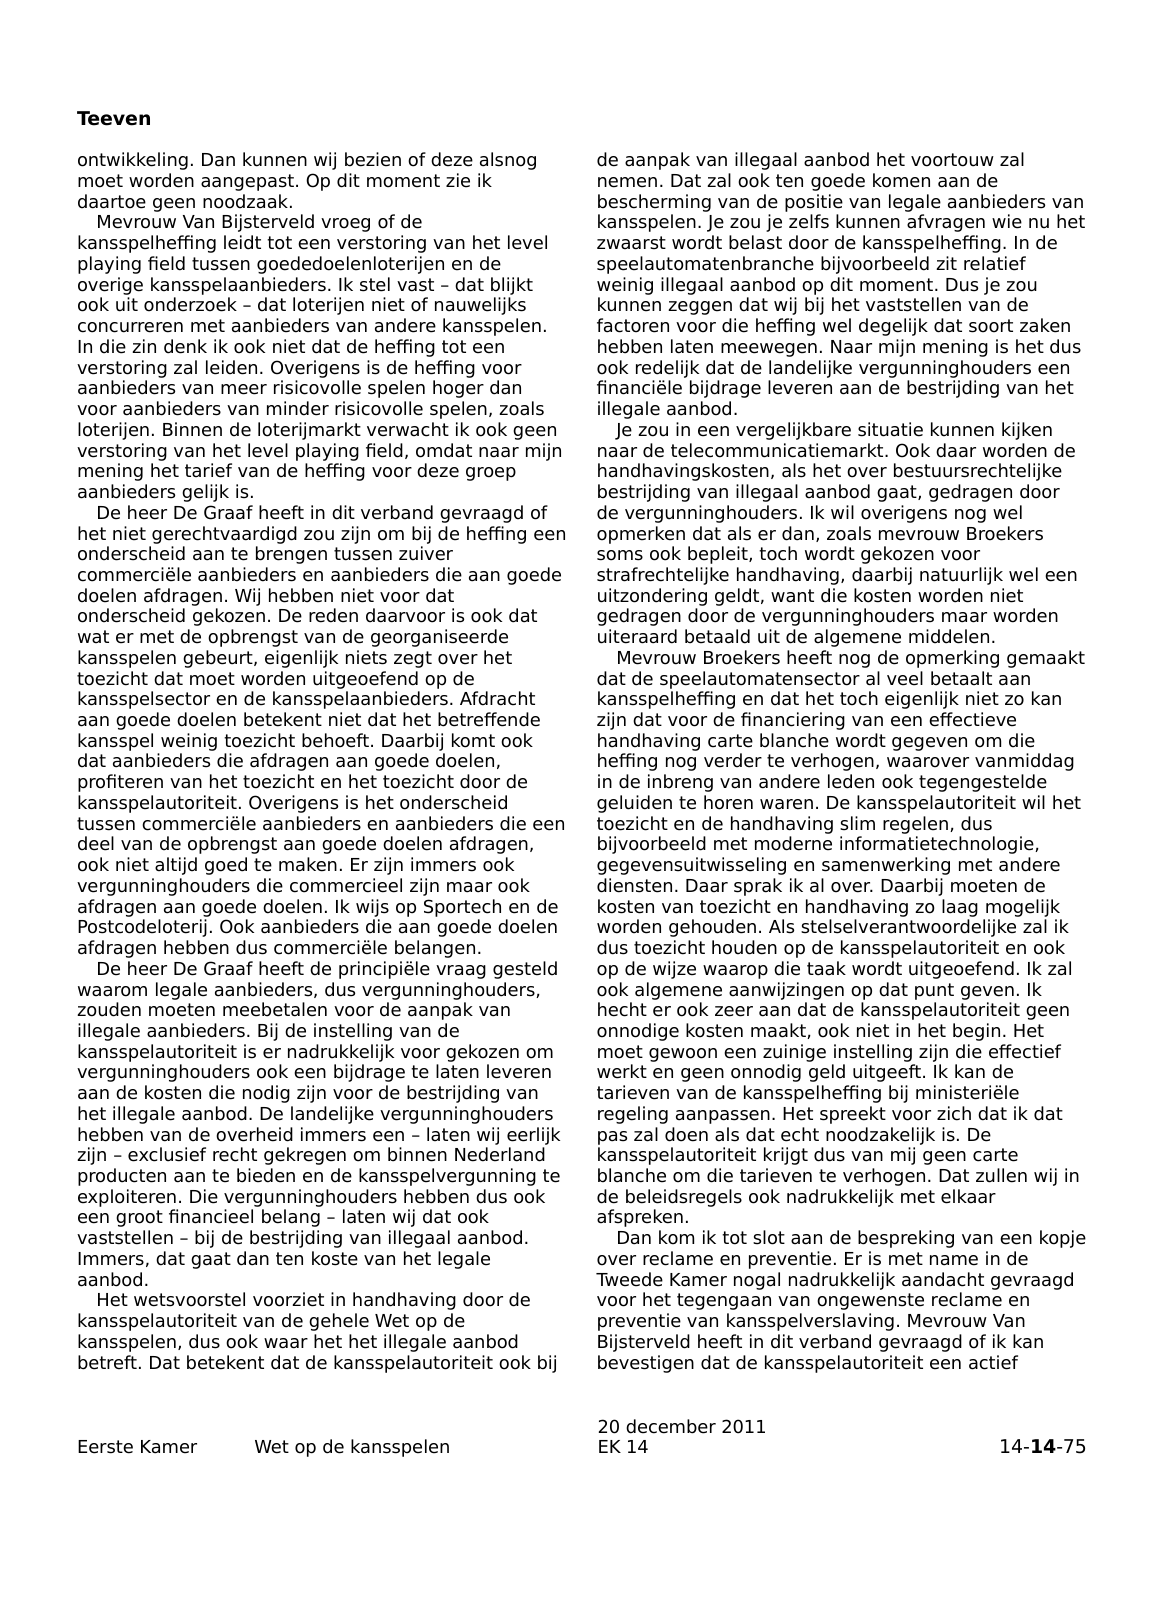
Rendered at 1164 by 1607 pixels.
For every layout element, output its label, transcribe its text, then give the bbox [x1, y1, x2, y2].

text de aanpak van illegaal aanbod het voortouw zal nemen. Dat zal ook ten goede komen aan de bescherming van de positie van legale aanbieders van kansspelen. Je zou je zelfs kunnen afvragen wie nu het zwaarst wordt belast door de kansspelheffing. In de speelautomatenbranche bijvoorbeeld zit relatief weinig illegaal aanbod op dit moment. Dus je zou kunnen zeggen dat wij bij het vaststellen van de factoren voor die heffing wel degelijk dat soort zaken hebben laten meewegen. Naar mijn mening is het dus ook redelijk dat de landelijke vergunninghouders een financiële bijdrage leveren aan de bestrijding van het illegale aanbod. [596, 150, 1087, 420]
text De heer De Graaf heeft in dit verband gevraagd of het niet gerechtvaardigd zou zijn om bij de heffing een onderscheid aan te brengen tussen zuiver commerciële aanbieders en aanbieders die aan goede doelen afdragen. Wij hebben niet voor dat onderscheid gekozen. De reden daarvoor is ook dat wat er met de opbrengst van de georganiseerde kansspelen gebeurt, eigenlijk niets zegt over het toezicht dat moet worden uitgeoefend op de kansspelsector en de kansspelaanbieders. Afdracht aan goede doelen betekent niet dat het betreffende kansspel weinig toezicht behoeft. Daarbij komt ook dat aanbieders die afdragen aan goede doelen, profiteren van het toezicht en het toezicht door de kansspelautoriteit. Overigens is het onderscheid tussen commerciële aanbieders en aanbieders die een deel van de opbrengst aan goede doelen afdragen, ook niet altijd goed te maken. Er zijn immers ook vergunninghouders die commercieel zijn maar ook afdragen aan goede doelen. Ik wijs op Sportech en de Postcodeloterij. Ook aanbieders die aan goede doelen afdragen hebben dus commerciële belangen. [77, 503, 567, 959]
text Mevrouw Broekers heeft nog de opmerking gemaakt dat de speelautomatensector al veel betaalt aan kansspelheffing en dat het toch eigenlijk niet zo kan zijn dat voor de financiering van een effectieve handhaving carte blanche wordt gegeven om die heffing nog verder te verhogen, waarover vanmiddag in de inbreng van andere leden ook tegengestelde geluiden te horen waren. De kansspelautoriteit wil het toezicht en de handhaving slim regelen, dus bijvoorbeeld met moderne informatietechnologie, gegevensuitwisseling en samenwerking met andere diensten. Daar sprak ik al over. Daarbij moeten de kosten van toezicht en handhaving zo laag mogelijk worden gehouden. Als stelselverantwoordelijke zal ik dus toezicht houden op de kansspelautoriteit en ook op de wijze waarop die taak wordt uitgeoefend. Ik zal ook algemene aanwijzingen op dat punt geven. Ik hecht er ook zeer aan dat de kansspelautoriteit geen onnodige kosten maakt, ook niet in het begin. Het moet gewoon een zuinige instelling zijn die effectief werkt en geen onnodig geld uitgeeft. Ik kan de tarieven van de kansspelheffing bij ministeriële regeling aanpassen. Het spreekt voor zich dat ik dat pas zal doen als dat echt noodzakelijk is. De kansspelautoriteit krijgt dus van mij geen carte blanche om die tarieven te verhogen. Dat zullen wij in de beleidsregels ook nadrukkelijk met elkaar afspreken. [596, 648, 1087, 1228]
text Het wetsvoorstel voorziet in handhaving door de kansspelautoriteit van de gehele Wet op de kansspelen, dus ook waar het het illegale aanbod betreft. Dat betekent dat de kansspelautoriteit ook bij [77, 1290, 567, 1373]
text Mevrouw Van Bijsterveld vroeg of de kansspelheffing leidt tot een verstoring van het level playing field tussen goededoelenloterijen en de overige kansspelaanbieders. Ik stel vast – dat blijkt ook uit onderzoek – dat loterijen niet of nauwelijks concurreren met aanbieders van andere kansspelen. In die zin denk ik ook niet dat de heffing tot een verstoring zal leiden. Overigens is de heffing voor aanbieders van meer risicovolle spelen hoger dan voor aanbieders van minder risicovolle spelen, zoals loterijen. Binnen de loterijmarkt verwacht ik ook geen verstoring van het level playing field, omdat naar mijn mening het tarief van de heffing voor deze groep aanbieders gelijk is. [77, 212, 567, 503]
text Je zou in een vergelijkbare situatie kunnen kijken naar de telecommunicatiemarkt. Ook daar worden de handhavingskosten, als het over bestuursrechtelijke bestrijding van illegaal aanbod gaat, gedragen door de vergunninghouders. Ik wil overigens nog wel opmerken dat als er dan, zoals mevrouw Broekers soms ook bepleit, toch wordt gekozen voor strafrechtelijke handhaving, daarbij natuurlijk wel een uitzondering geldt, want die kosten worden niet gedragen door de vergunninghouders maar worden uiteraard betaald uit de algemene middelen. [596, 420, 1087, 648]
text ontwikkeling. Dan kunnen wij bezien of deze alsnog moet worden aangepast. Op dit moment zie ik daartoe geen noodzaak. [77, 150, 567, 212]
text De heer De Graaf heeft de principiële vraag gesteld waarom legale aanbieders, dus vergunninghouders, zouden moeten meebetalen voor de aanpak van illegale aanbieders. Bij de instelling van de kansspelautoriteit is er nadrukkelijk voor gekozen om vergunninghouders ook een bijdrage te laten leveren aan de kosten die nodig zijn voor de bestrijding van het illegale aanbod. De landelijke vergunninghouders hebben van de overheid immers een – laten wij eerlijk zijn – exclusief recht gekregen om binnen Nederland producten aan te bieden en de kansspelvergunning te exploiteren. Die vergunninghouders hebben dus ook een groot financieel belang – laten wij dat ook vaststellen – bij de bestrijding van illegaal aanbod. Immers, dat gaat dan ten koste van het legale aanbod. [77, 959, 567, 1290]
text Dan kom ik tot slot aan de bespreking van een kopje over reclame en preventie. Er is met name in de Tweede Kamer nogal nadrukkelijk aandacht gevraagd voor het tegengaan van ongewenste reclame en preventie van kansspelverslaving. Mevrouw Van Bijsterveld heeft in dit verband gevraagd of ik kan bevestigen dat de kansspelautoriteit een actief [596, 1228, 1087, 1373]
